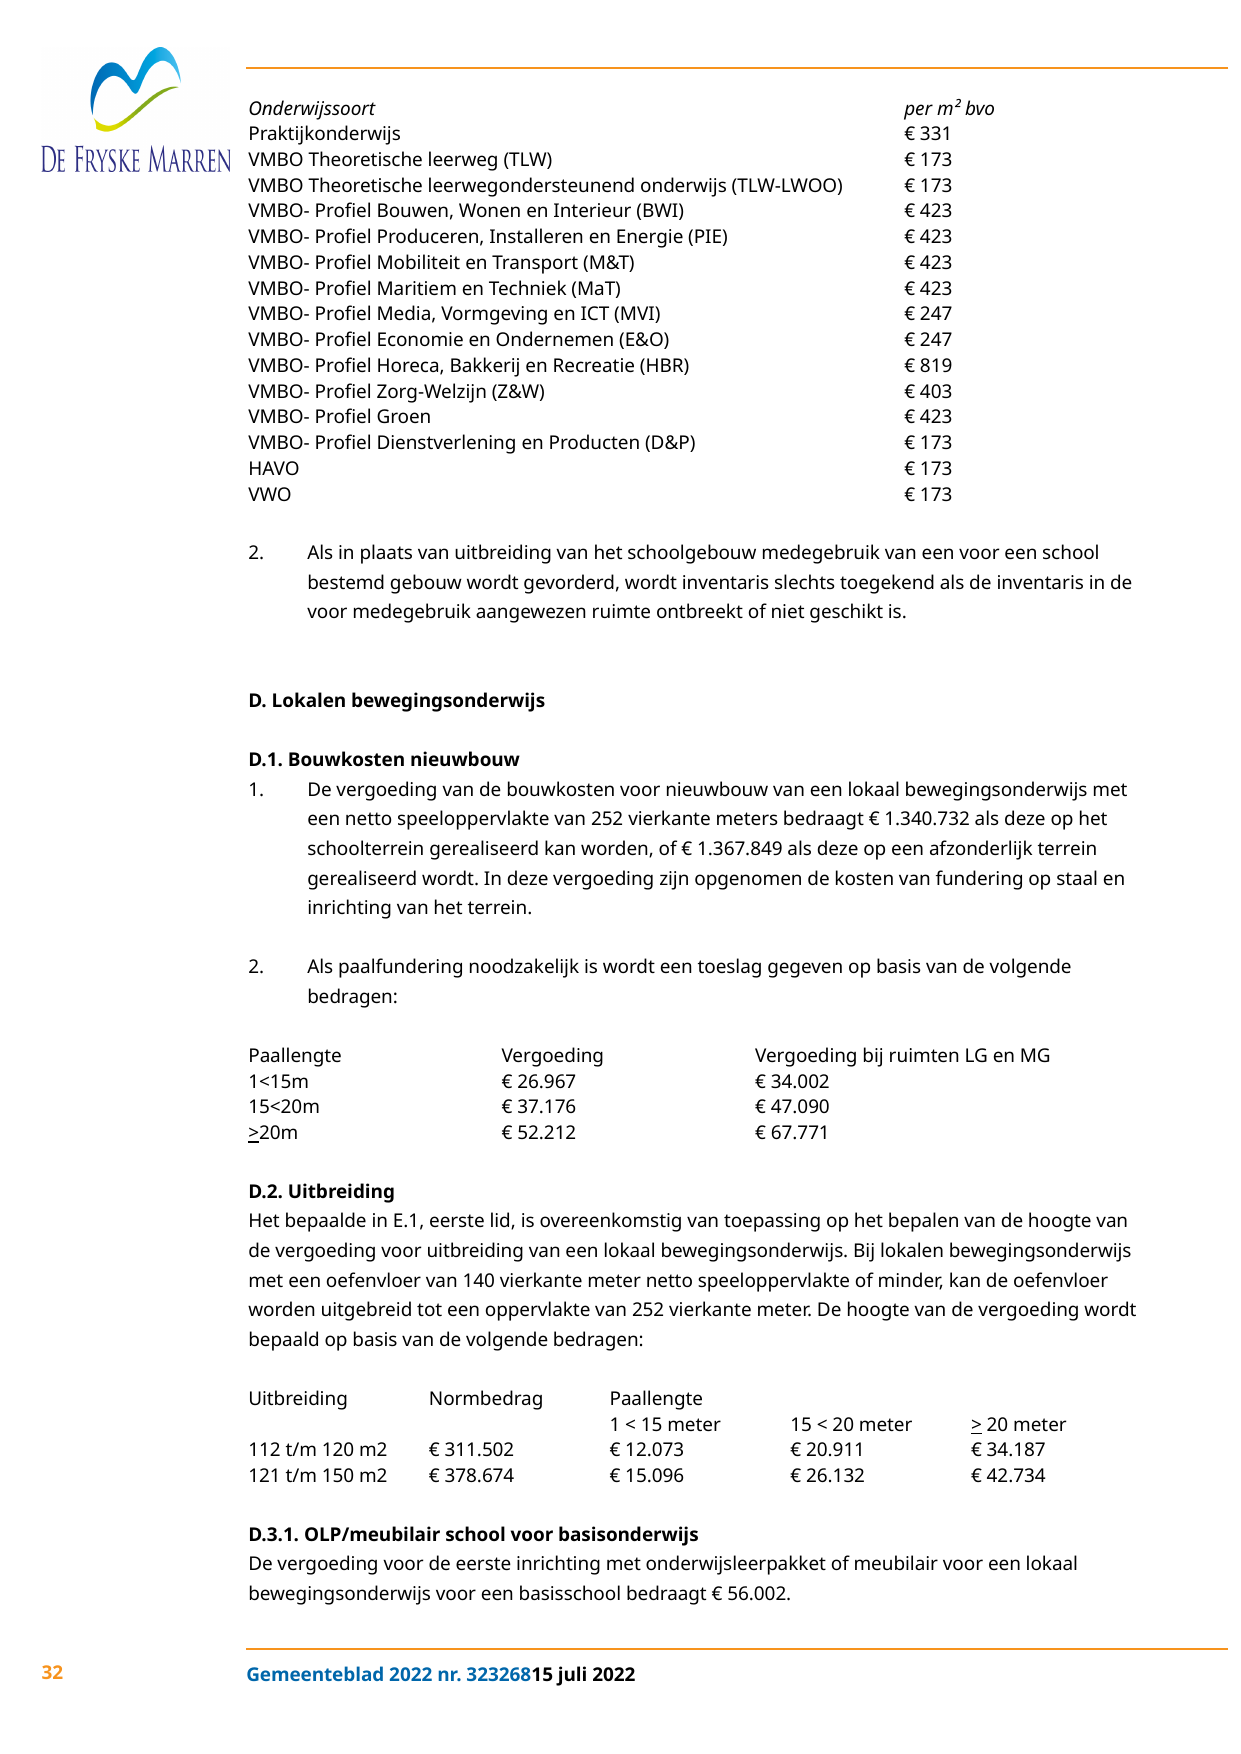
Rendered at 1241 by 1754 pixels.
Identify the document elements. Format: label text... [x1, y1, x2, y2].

table_cell VMBO- Profiel Media, Vormgeving en ICT (MVI) [248, 301, 904, 326]
table_cell € 42.734 [971, 1463, 1152, 1488]
table_cell € 26.132 [790, 1463, 971, 1488]
table_cell 1 < 15 meter [609, 1411, 790, 1437]
list Als in plaats van uitbreiding van het schoolgebouw medegebruik van een voor een school bestemd gebouw wordt gevorderd, wordt inventaris slechts toegekend als de inventaris in de voor medegebruik aangewezen ruimte ontbreekt of niet geschikt is. [248, 539, 1152, 624]
table_cell HAVO [248, 455, 904, 481]
table_cell [248, 1411, 429, 1437]
table_cell € 173 [904, 146, 1152, 172]
table_cell VWO [248, 481, 904, 506]
table_header Vergoeding bij ruimten LG en MG [755, 1042, 1152, 1068]
table_cell € 173 [904, 481, 1152, 506]
table_cell VMBO- Profiel Bouwen, Wonen en Interieur (BWI) [248, 198, 904, 223]
table_cell € 67.771 [755, 1120, 1152, 1145]
text Het bepaalde in E.1, eerste lid, is overeenkomstig van toepassing op het bepalen van de hoogte van de vergoeding voor uitbreiding van een lokaal bewegingsonderwijs. Bij lokalen bewegingsonderwijs met een oefenvloer van 140 vierkante meter netto speeloppervlakte of minder, kan de oefenvloer worden uitgebreid tot een oppervlakte van 252 vierkante meter. De hoogte van de vergoeding wordt bepaald op basis van de volgende bedragen: [248, 1208, 1152, 1352]
table_cell VMBO- Profiel Mobiliteit en Transport (M&T) [248, 249, 904, 275]
text D.1. Bouwkosten nieuwbouw [248, 746, 1152, 772]
table_cell 112 t/m 120 m2 [248, 1437, 429, 1462]
table_cell € 173 [904, 455, 1152, 481]
table_cell € 15.096 [609, 1463, 790, 1488]
table_header per m² bvo [904, 95, 1152, 121]
table_cell >20m [248, 1120, 501, 1145]
table_cell > 20 meter [971, 1411, 1152, 1437]
table_cell € 247 [904, 326, 1152, 352]
table_cell VMBO Theoretische leerweg (TLW) [248, 146, 904, 172]
table_cell € 34.002 [755, 1068, 1152, 1094]
table_cell [429, 1411, 609, 1437]
table_cell 15 < 20 meter [790, 1411, 971, 1437]
table_header Paallengte [609, 1385, 1152, 1411]
table_cell € 34.187 [971, 1437, 1152, 1462]
table_cell € 403 [904, 378, 1152, 403]
table_cell VMBO- Profiel Horeca, Bakkerij en Recreatie (HBR) [248, 352, 904, 378]
list Als paalfundering noodzakelijk is wordt een toeslag gegeven op basis van de volgende bedragen: [248, 953, 1152, 1009]
table_cell € 20.911 [790, 1437, 971, 1462]
text De vergoeding voor de eerste inrichting met onderwijsleerpakket of meubilair voor een lokaal bewegingsonderwijs voor een basisschool bedraagt € 56.002. [248, 1551, 1152, 1606]
table_cell € 819 [904, 352, 1152, 378]
table_cell 121 t/m 150 m2 [248, 1463, 429, 1488]
table_cell € 26.967 [501, 1068, 755, 1094]
table_cell € 47.090 [755, 1094, 1152, 1119]
table_cell VMBO- Profiel Produceren, Installeren en Energie (PIE) [248, 224, 904, 249]
text D.2. Uitbreiding [248, 1178, 1152, 1204]
table_cell € 331 [904, 121, 1152, 146]
table_header Onderwijssoort [248, 95, 904, 121]
table_cell VMBO- Profiel Dienstverlening en Producten (D&P) [248, 429, 904, 455]
table_cell VMBO- Profiel Groen [248, 404, 904, 429]
table_cell € 423 [904, 275, 1152, 301]
table_cell € 12.073 [609, 1437, 790, 1462]
table_cell € 173 [904, 429, 1152, 455]
table_cell € 423 [904, 224, 1152, 249]
table_header Normbedrag [429, 1385, 609, 1411]
table_cell 15<20m [248, 1094, 501, 1119]
table_cell € 37.176 [501, 1094, 755, 1119]
table_cell € 423 [904, 249, 1152, 275]
table_cell € 311.502 [429, 1437, 609, 1462]
table_header Paallengte [248, 1042, 501, 1068]
table_cell VMBO- Profiel Maritiem en Techniek (MaT) [248, 275, 904, 301]
table_cell € 378.674 [429, 1463, 609, 1488]
picture [41, 47, 231, 172]
table_cell € 247 [904, 301, 1152, 326]
table_header Uitbreiding [248, 1385, 429, 1411]
table_cell € 423 [904, 404, 1152, 429]
text D. Lokalen bewegingsonderwijs [248, 687, 1152, 713]
table_cell € 173 [904, 172, 1152, 198]
text D.3.1. OLP/meubilair school voor basisonderwijs [248, 1521, 1152, 1547]
table_cell VMBO- Profiel Economie en Ondernemen (E&O) [248, 326, 904, 352]
table_header Vergoeding [501, 1042, 755, 1068]
table_cell € 423 [904, 198, 1152, 223]
table_cell 1<15m [248, 1068, 501, 1094]
table_cell VMBO- Profiel Zorg-Welzijn (Z&W) [248, 378, 904, 403]
table_cell Praktijkonderwijs [248, 121, 904, 146]
list De vergoeding van de bouwkosten voor nieuwbouw van een lokaal bewegingsonderwijs met een netto speeloppervlakte van 252 vierkante meters bedraagt € 1.340.732 als deze op het schoolterrein gerealiseerd kan worden, of € 1.367.849 als deze op een afzonderlijk terrein gerealiseerd wordt. In deze vergoeding zijn opgenomen de kosten van fundering op staal en inrichting van het terrein. [248, 776, 1152, 920]
table_cell VMBO Theoretische leerwegondersteunend onderwijs (TLW-LWOO) [248, 172, 904, 198]
table_cell € 52.212 [501, 1120, 755, 1145]
